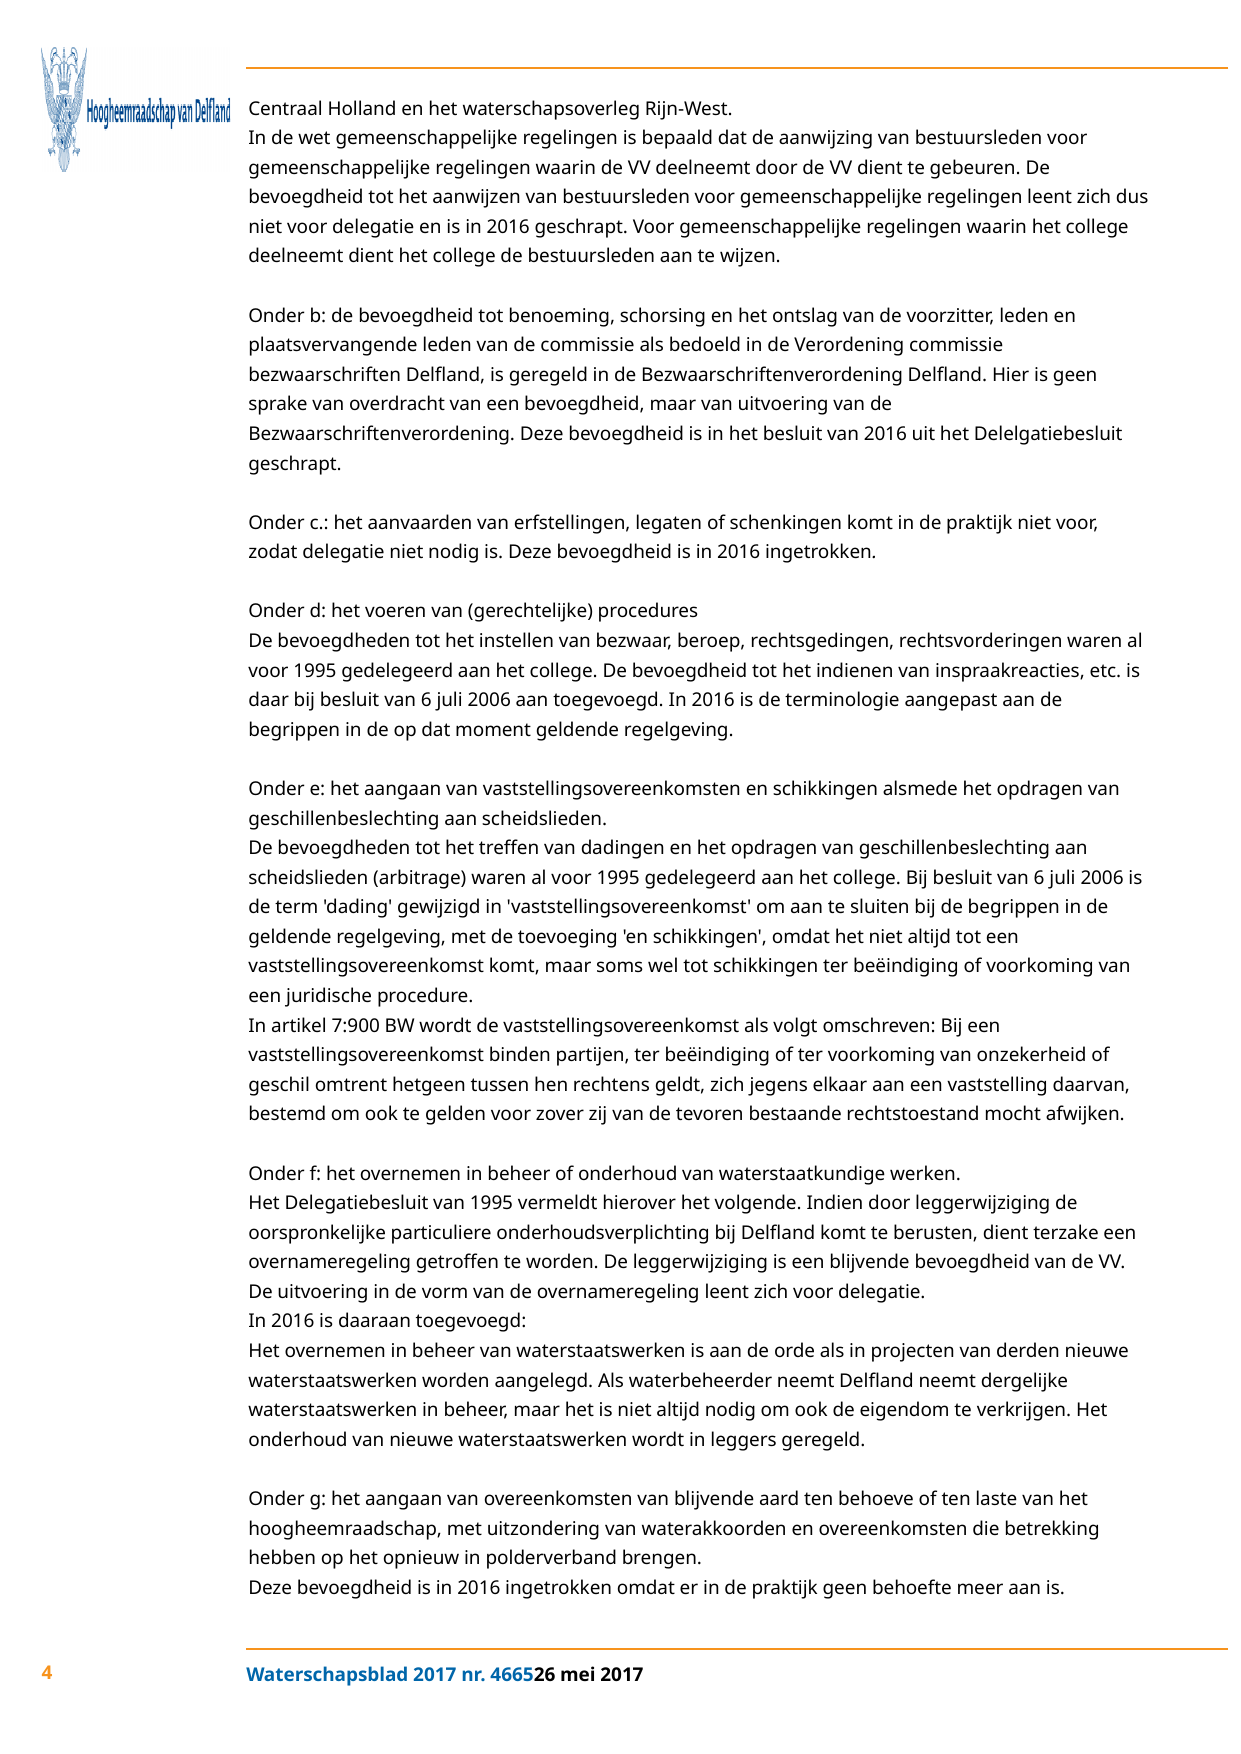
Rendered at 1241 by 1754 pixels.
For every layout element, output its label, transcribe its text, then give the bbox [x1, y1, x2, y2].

text Het overnemen in beheer van waterstaatswerken is aan de orde als in projecten van derden nieuwe waterstaatswerken worden aangelegd. Als waterbeheerder neemt Delfland neemt dergelijke waterstaatswerken in beheer, maar het is niet altijd nodig om ook de eigendom te verkrijgen. Het onderhoud van nieuwe waterstaatswerken wordt in leggers geregeld. [248, 1337, 1152, 1452]
text Onder f: het overnemen in beheer of onderhoud van waterstaatkundige werken. [248, 1160, 1152, 1186]
text De bevoegdheden tot het treffen van dadingen en het opdragen van geschillenbeslechting aan scheidslieden (arbitrage) waren al voor 1995 gedelegeerd aan het college. Bij besluit van 6 juli 2006 is de term 'dading' gewijzigd in 'vaststellingsovereenkomst' om aan te sluiten bij de begrippen in de geldende regelgeving, met de toevoeging 'en schikkingen', omdat het niet altijd tot een vaststellingsovereenkomst komt, maar soms wel tot schikkingen ter beëindiging of voorkoming van een juridische procedure. [248, 834, 1152, 1008]
text Onder c.: het aanvaarden van erfstellingen, legaten of schenkingen komt in de praktijk niet voor, zodat delegatie niet nodig is. Deze bevoegdheid is in 2016 ingetrokken. [248, 509, 1152, 564]
text Het Delegatiebesluit van 1995 vermeldt hierover het volgende. Indien door leggerwijziging de oorspronkelijke particuliere onderhoudsverplichting bij Delfland komt te berusten, dient terzake een overnameregeling getroffen te worden. De leggerwijziging is een blijvende bevoegdheid van de VV. De uitvoering in de vorm van de overnameregeling leent zich voor delegatie. [248, 1189, 1152, 1304]
text De bevoegdheden tot het instellen van bezwaar, beroep, rechtsgedingen, rechtsvorderingen waren al voor 1995 gedelegeerd aan het college. De bevoegdheid tot het indienen van inspraakreacties, etc. is daar bij besluit van 6 juli 2006 aan toegevoegd. In 2016 is de terminologie aangepast aan de begrippen in de op dat moment geldende regelgeving. [248, 627, 1152, 742]
picture [41, 47, 231, 172]
text Centraal Holland en het waterschapsoverleg Rijn-West. [248, 95, 1152, 121]
text Onder d: het voeren van (gerechtelijke) procedures [248, 598, 1152, 623]
text Onder b: de bevoegdheid tot benoeming, schorsing en het ontslag van de voorzitter, leden en plaatsvervangende leden van de commissie als bedoeld in de Verordening commissie bezwaarschriften Delfland, is geregeld in de Bezwaarschriftenverordening Delfland. Hier is geen sprake van overdracht van een bevoegdheid, maar van uitvoering van de Bezwaarschriftenverordening. Deze bevoegdheid is in het besluit van 2016 uit het Delelgatiebesluit geschrapt. [248, 302, 1152, 476]
text In 2016 is daaraan toegevoegd: [248, 1308, 1152, 1333]
text Onder g: het aangaan van overeenkomsten van blijvende aard ten behoeve of ten laste van het hoogheemraadschap, met uitzondering van waterakkoorden en overeenkomsten die betrekking hebben op het opnieuw in polderverband brengen. [248, 1485, 1152, 1570]
text Onder e: het aangaan van vaststellingsovereenkomsten en schikkingen alsmede het opdragen van geschillenbeslechting aan scheidslieden. [248, 775, 1152, 831]
text In de wet gemeenschappelijke regelingen is bepaald dat de aanwijzing van bestuursleden voor gemeenschappelijke regelingen waarin de VV deelneemt door de VV dient te gebeuren. De bevoegdheid tot het aanwijzen van bestuursleden voor gemeenschappelijke regelingen leent zich dus niet voor delegatie en is in 2016 geschrapt. Voor gemeenschappelijke regelingen waarin het college deelneemt dient het college de bestuursleden aan te wijzen. [248, 124, 1152, 268]
text In artikel 7:900 BW wordt de vaststellingsovereenkomst als volgt omschreven: Bij een vaststellingsovereenkomst binden partijen, ter beëindiging of ter voorkoming van onzekerheid of geschil omtrent hetgeen tussen hen rechtens geldt, zich jegens elkaar aan een vaststelling daarvan, bestemd om ook te gelden voor zover zij van de tevoren bestaande rechtstoestand mocht afwijken. [248, 1012, 1152, 1126]
text Deze bevoegdheid is in 2016 ingetrokken omdat er in de praktijk geen behoefte meer aan is. [248, 1574, 1152, 1600]
